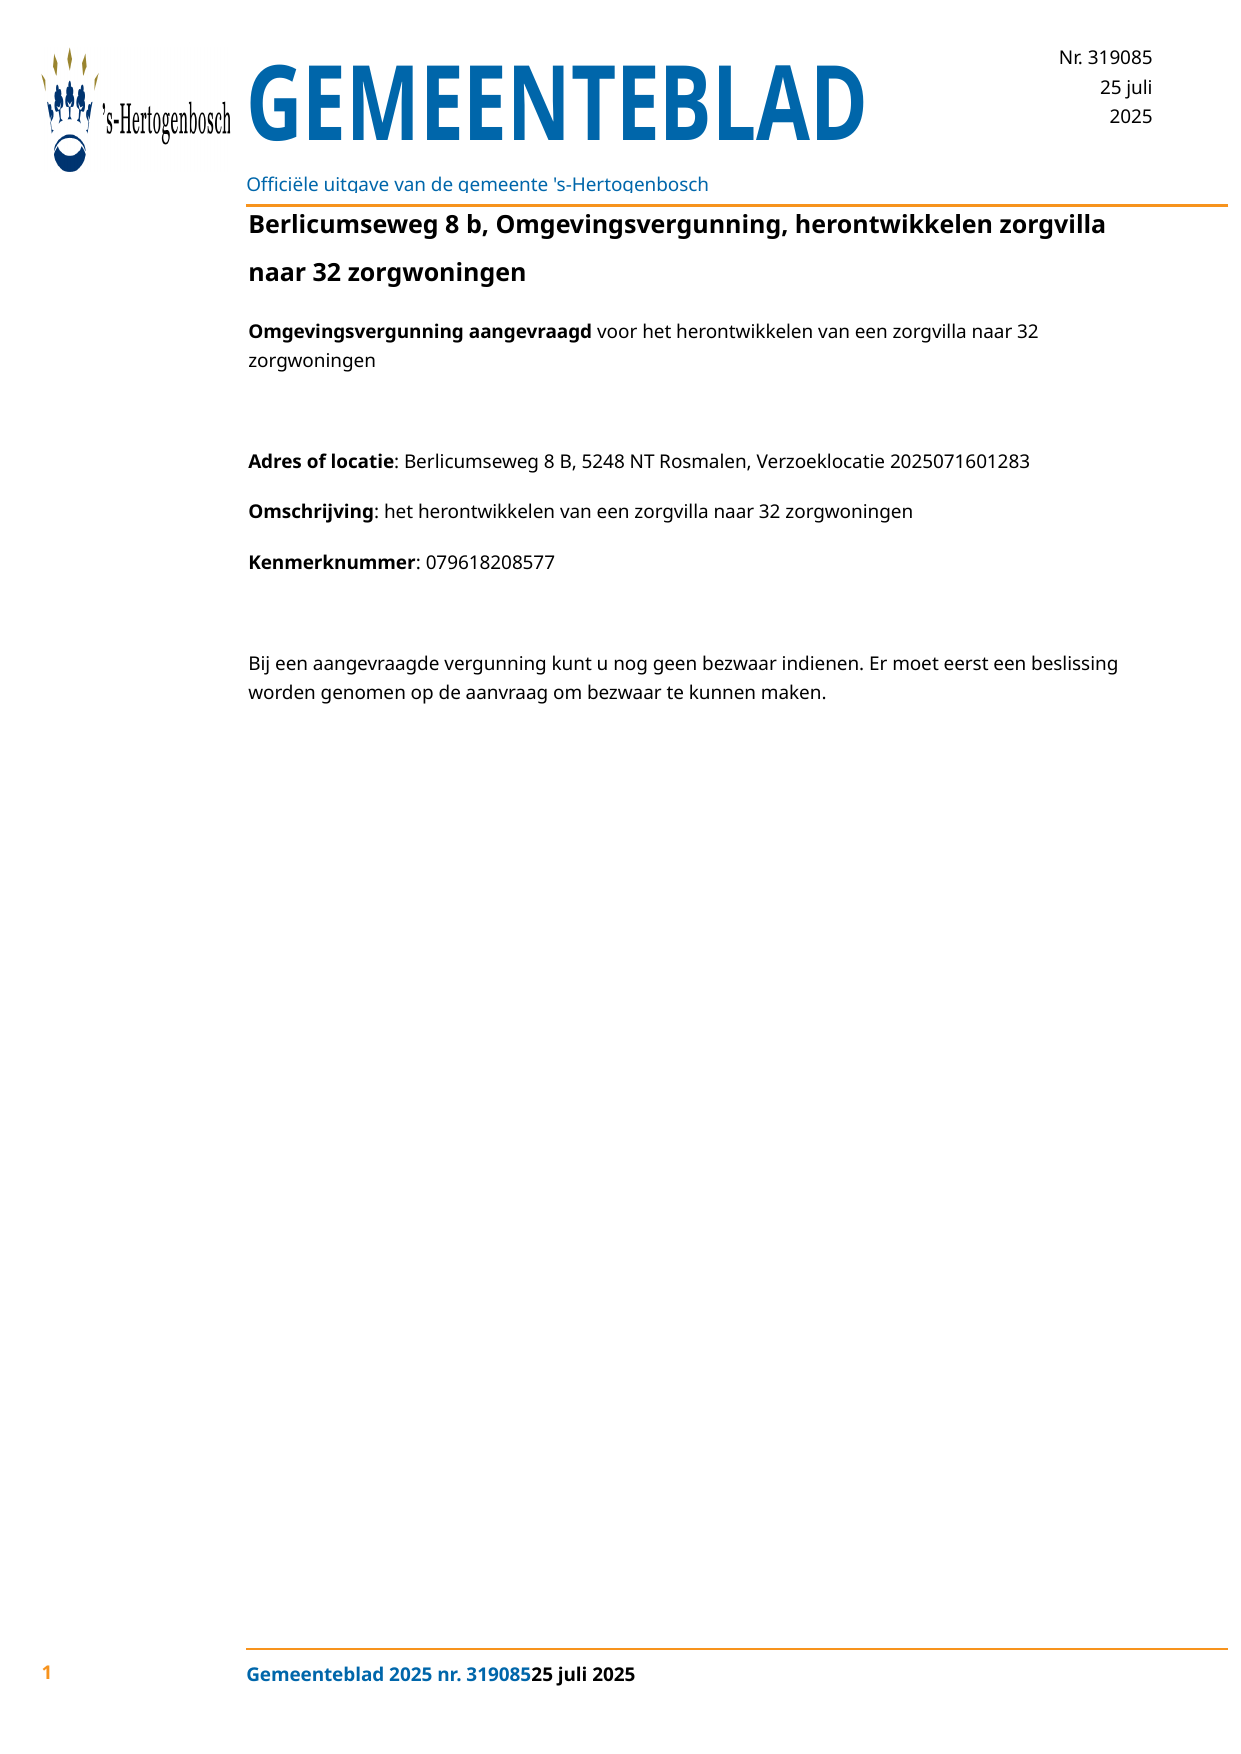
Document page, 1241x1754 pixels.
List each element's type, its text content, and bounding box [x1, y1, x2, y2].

text Omgevingsvergunning aangevraagd voor het herontwikkelen van een zorgvilla naar 32 zorgwoningen [248, 318, 1152, 373]
picture [41, 47, 231, 172]
text Omschrijving: het herontwikkelen van een zorgvilla naar 32 zorgwoningen [248, 499, 1152, 524]
text Kenmerknummer: 079618208577 [248, 549, 1152, 575]
text Adres of locatie: Berlicumseweg 8 B, 5248 NT Rosmalen, Verzoeklocatie 2025071601283 [248, 448, 1152, 474]
text Bij een aangevraagde vergunning kunt u nog geen bezwaar indienen. Er moet eerst een beslissing worden genomen op de aanvraag om bezwaar te kunnen maken. [248, 650, 1152, 705]
text Berlicumseweg 8 b, Omgevingsvergunning, herontwikkelen zorgvilla naar 32 zorgwoningen [248, 207, 1152, 288]
